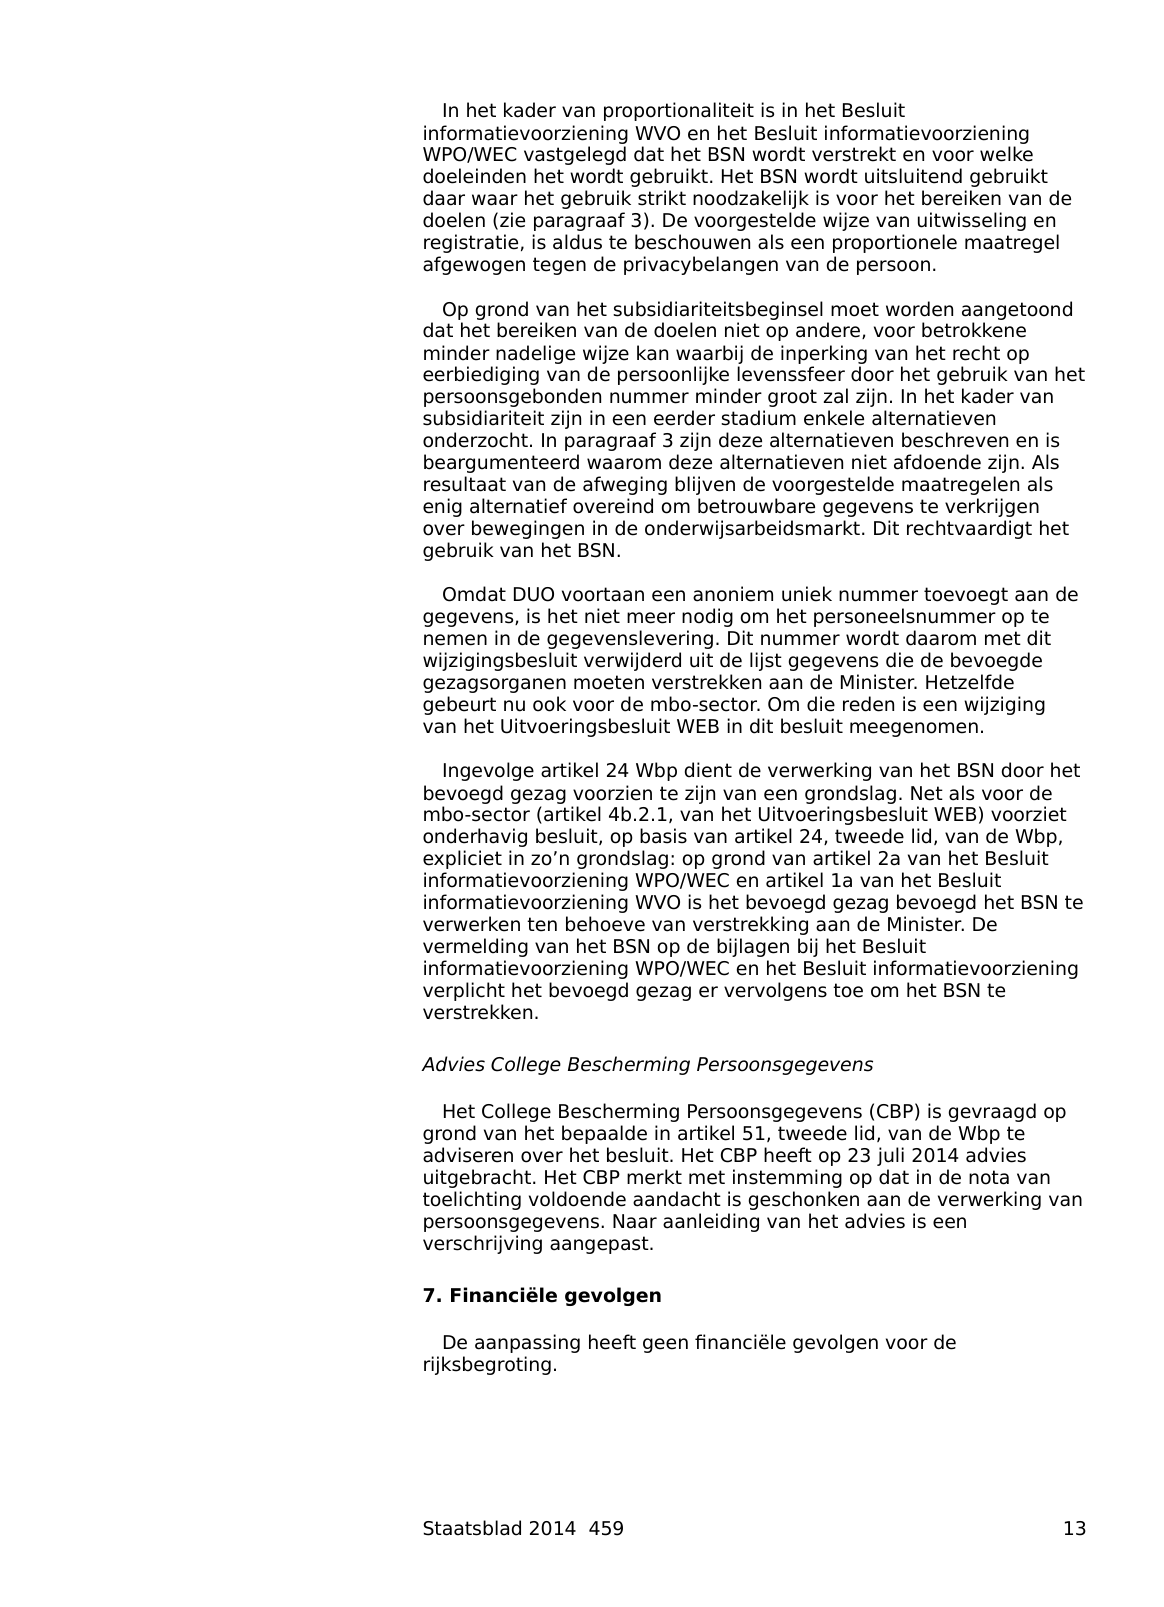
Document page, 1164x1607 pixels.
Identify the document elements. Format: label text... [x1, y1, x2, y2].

text Op grond van het subsidiariteitsbeginsel moet worden aangetoond dat het bereiken van de doelen niet op andere, voor betrokkene minder nadelige wijze kan waarbij de inperking van het recht op eerbiediging van de persoonlijke levenssfeer door het gebruik van het persoonsgebonden nummer minder groot zal zijn. In het kader van subsidiariteit zijn in een eerder stadium enkele alternatieven onderzocht. In paragraaf 3 zijn deze alternatieven beschreven en is beargumenteerd waarom deze alternatieven niet afdoende zijn. Als resultaat van de afweging blijven de voorgestelde maatregelen als enig alternatief overeind om betrouwbare gegevens te verkrijgen over bewegingen in de onderwijsarbeidsmarkt. Dit rechtvaardigt het gebruik van het BSN. [422, 298, 1087, 562]
text Ingevolge artikel 24 Wbp dient de verwerking van het BSN door het bevoegd gezag voorzien te zijn van een grondslag. Net als voor de mbo-sector (artikel 4b.2.1, van het Uitvoeringsbesluit WEB) voorziet onderhavig besluit, op basis van artikel 24, tweede lid, van de Wbp, expliciet in zo’n grondslag: op grond van artikel 2a van het Besluit informatievoorziening WPO/WEC en artikel 1a van het Besluit informatievoorziening WVO is het bevoegd gezag bevoegd het BSN te verwerken ten behoeve van verstrekking aan de Minister. De vermelding van het BSN op de bijlagen bij het Besluit informatievoorziening WPO/WEC en het Besluit informatievoorziening verplicht het bevoegd gezag er vervolgens toe om het BSN te verstrekken. [422, 760, 1087, 1024]
text In het kader van proportionaliteit is in het Besluit informatievoorziening WVO en het Besluit informatievoorziening WPO/WEC vastgelegd dat het BSN wordt verstrekt en voor welke doeleinden het wordt gebruikt. Het BSN wordt uitsluitend gebruikt daar waar het gebruik strikt noodzakelijk is voor het bereiken van de doelen (zie paragraaf 3). De voorgestelde wijze van uitwisseling en registratie, is aldus te beschouwen als een proportionele maatregel afgewogen tegen de privacybelangen van de persoon. [422, 100, 1087, 276]
subtitle 7. Financiële gevolgen [422, 1285, 1087, 1307]
text Het College Bescherming Persoonsgegevens (CBP) is gevraagd op grond van het bepaalde in artikel 51, tweede lid, van de Wbp te adviseren over het besluit. Het CBP heeft op 23 juli 2014 advies uitgebracht. Het CBP merkt met instemming op dat in de nota van toelichting voldoende aandacht is geschonken aan de verwerking van persoonsgegevens. Naar aanleiding van het advies is een verschrijving aangepast. [422, 1101, 1087, 1255]
text De aanpassing heeft geen financiële gevolgen voor de rijksbegroting. [422, 1332, 1087, 1376]
text Omdat DUO voortaan een anoniem uniek nummer toevoegt aan de gegevens, is het niet meer nodig om het personeelsnummer op te nemen in de gegevenslevering. Dit nummer wordt daarom met dit wijzigingsbesluit verwijderd uit de lijst gegevens die de bevoegde gezagsorganen moeten verstrekken aan de Minister. Hetzelfde gebeurt nu ook voor de mbo-sector. Om die reden is een wijziging van het Uitvoeringsbesluit WEB in dit besluit meegenomen. [422, 584, 1087, 738]
subtitle Advies College Bescherming Persoonsgegevens [422, 1054, 1087, 1076]
